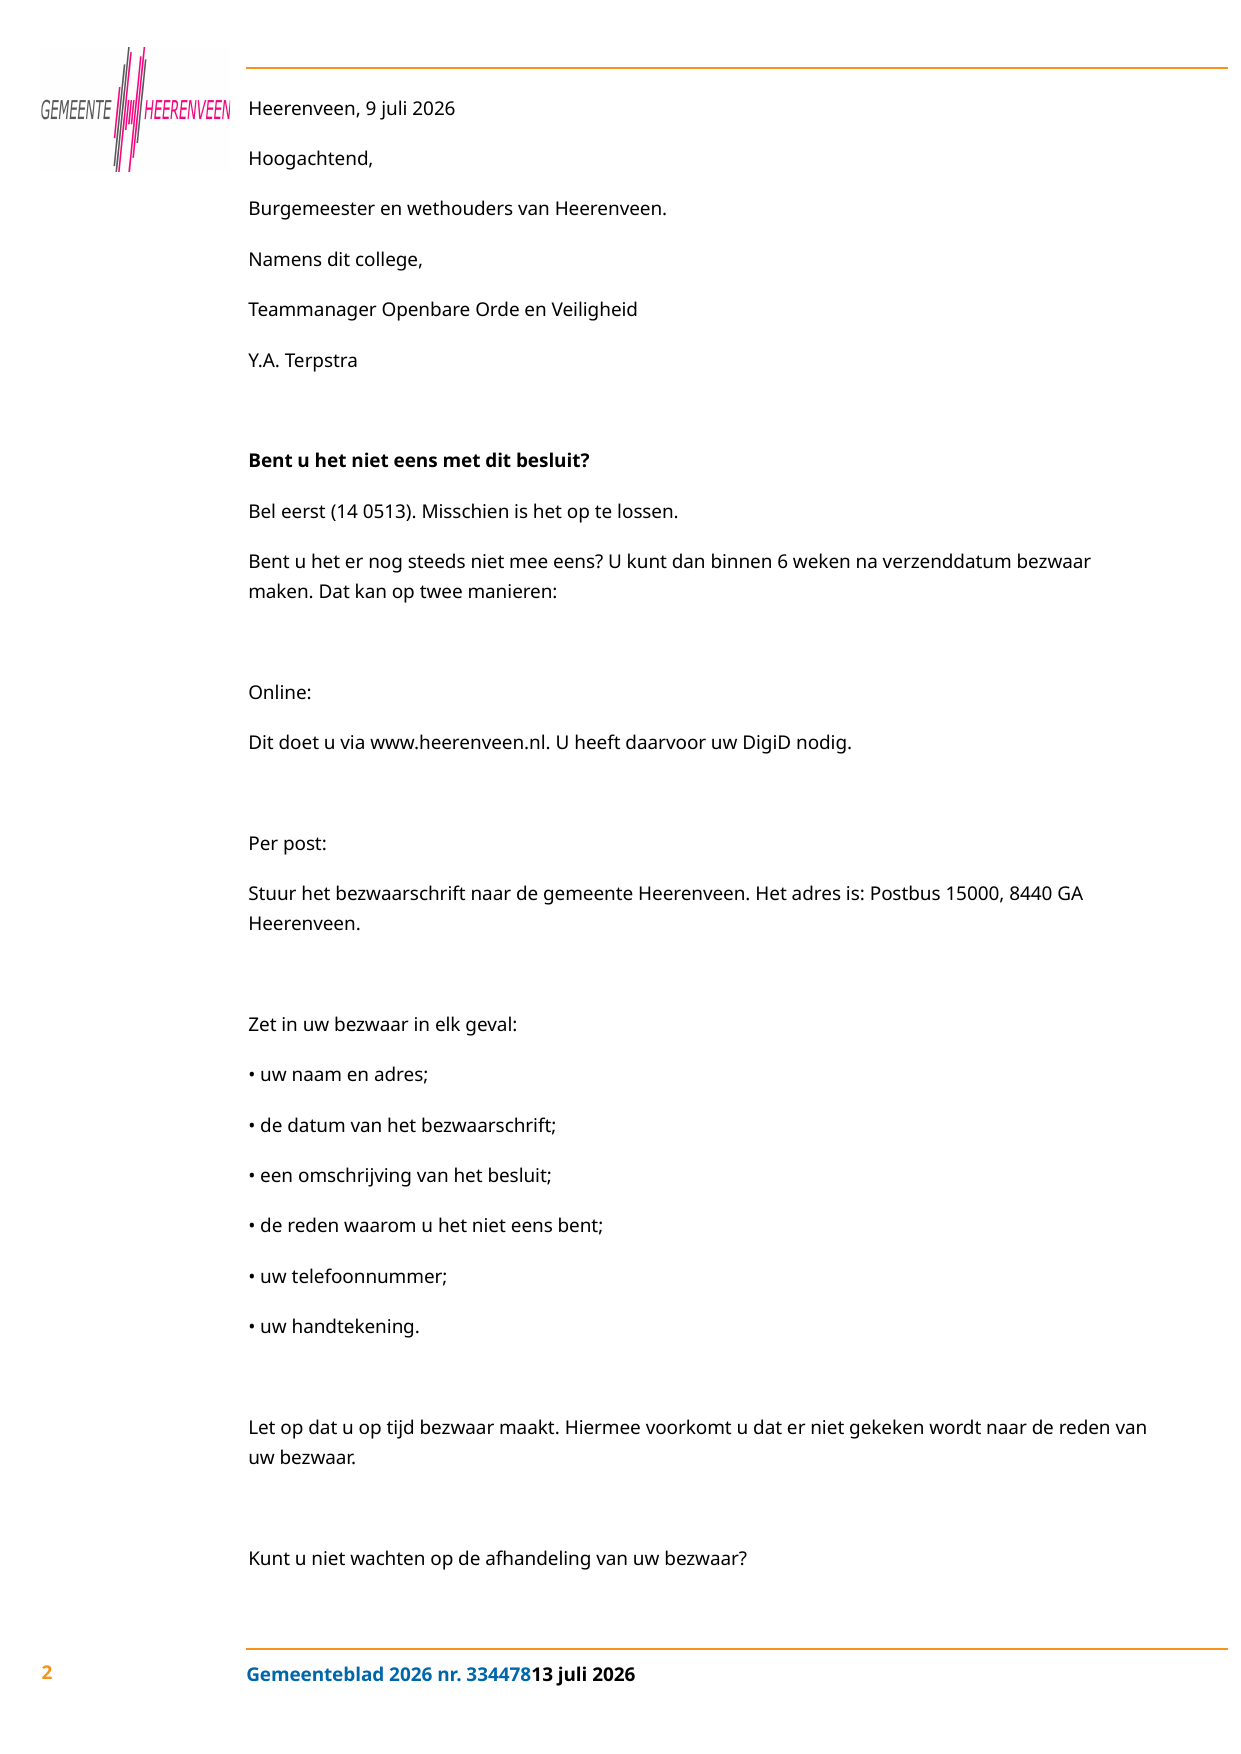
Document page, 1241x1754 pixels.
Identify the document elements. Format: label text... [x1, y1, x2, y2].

text • een omschrijving van het besluit; [248, 1162, 1152, 1188]
picture [41, 47, 231, 172]
text Dit doet u via www.heerenveen.nl. U heeft daarvoor uw DigiD nodig. [248, 729, 1152, 755]
text • uw telefoonnummer; [248, 1263, 1152, 1289]
text • uw naam en adres; [248, 1061, 1152, 1087]
text Zet in uw bezwaar in elk geval: [248, 1011, 1152, 1037]
text Per post: [248, 830, 1152, 856]
text Hoogachtend, [248, 145, 1152, 171]
text • de datum van het bezwaarschrift; [248, 1112, 1152, 1138]
text Kunt u niet wachten op de afhandeling van uw bezwaar? [248, 1545, 1152, 1571]
text Bent u het niet eens met dit besluit? [248, 448, 1152, 473]
text Heerenveen, 9 juli 2026 [248, 95, 1152, 121]
text • de reden waarom u het niet eens bent; [248, 1213, 1152, 1238]
text • uw handtekening. [248, 1313, 1152, 1339]
text Bel eerst (14 0513). Misschien is het op te lossen. [248, 498, 1152, 524]
text Teammanager Openbare Orde en Veiligheid [248, 296, 1152, 322]
text Y.A. Terpstra [248, 347, 1152, 373]
text Namens dit college, [248, 246, 1152, 272]
text Let op dat u op tijd bezwaar maakt. Hiermee voorkomt u dat er niet gekeken wordt naar de reden van uw bezwaar. [248, 1414, 1152, 1470]
text Burgemeester en wethouders van Heerenveen. [248, 196, 1152, 221]
text Stuur het bezwaarschrift naar de gemeente Heerenveen. Het adres is: Postbus 15000, 8440 GA Heerenveen. [248, 881, 1152, 936]
text Bent u het er nog steeds niet mee eens? U kunt dan binnen 6 weken na verzenddatum bezwaar maken. Dat kan op twee manieren: [248, 548, 1152, 604]
text Online: [248, 679, 1152, 705]
